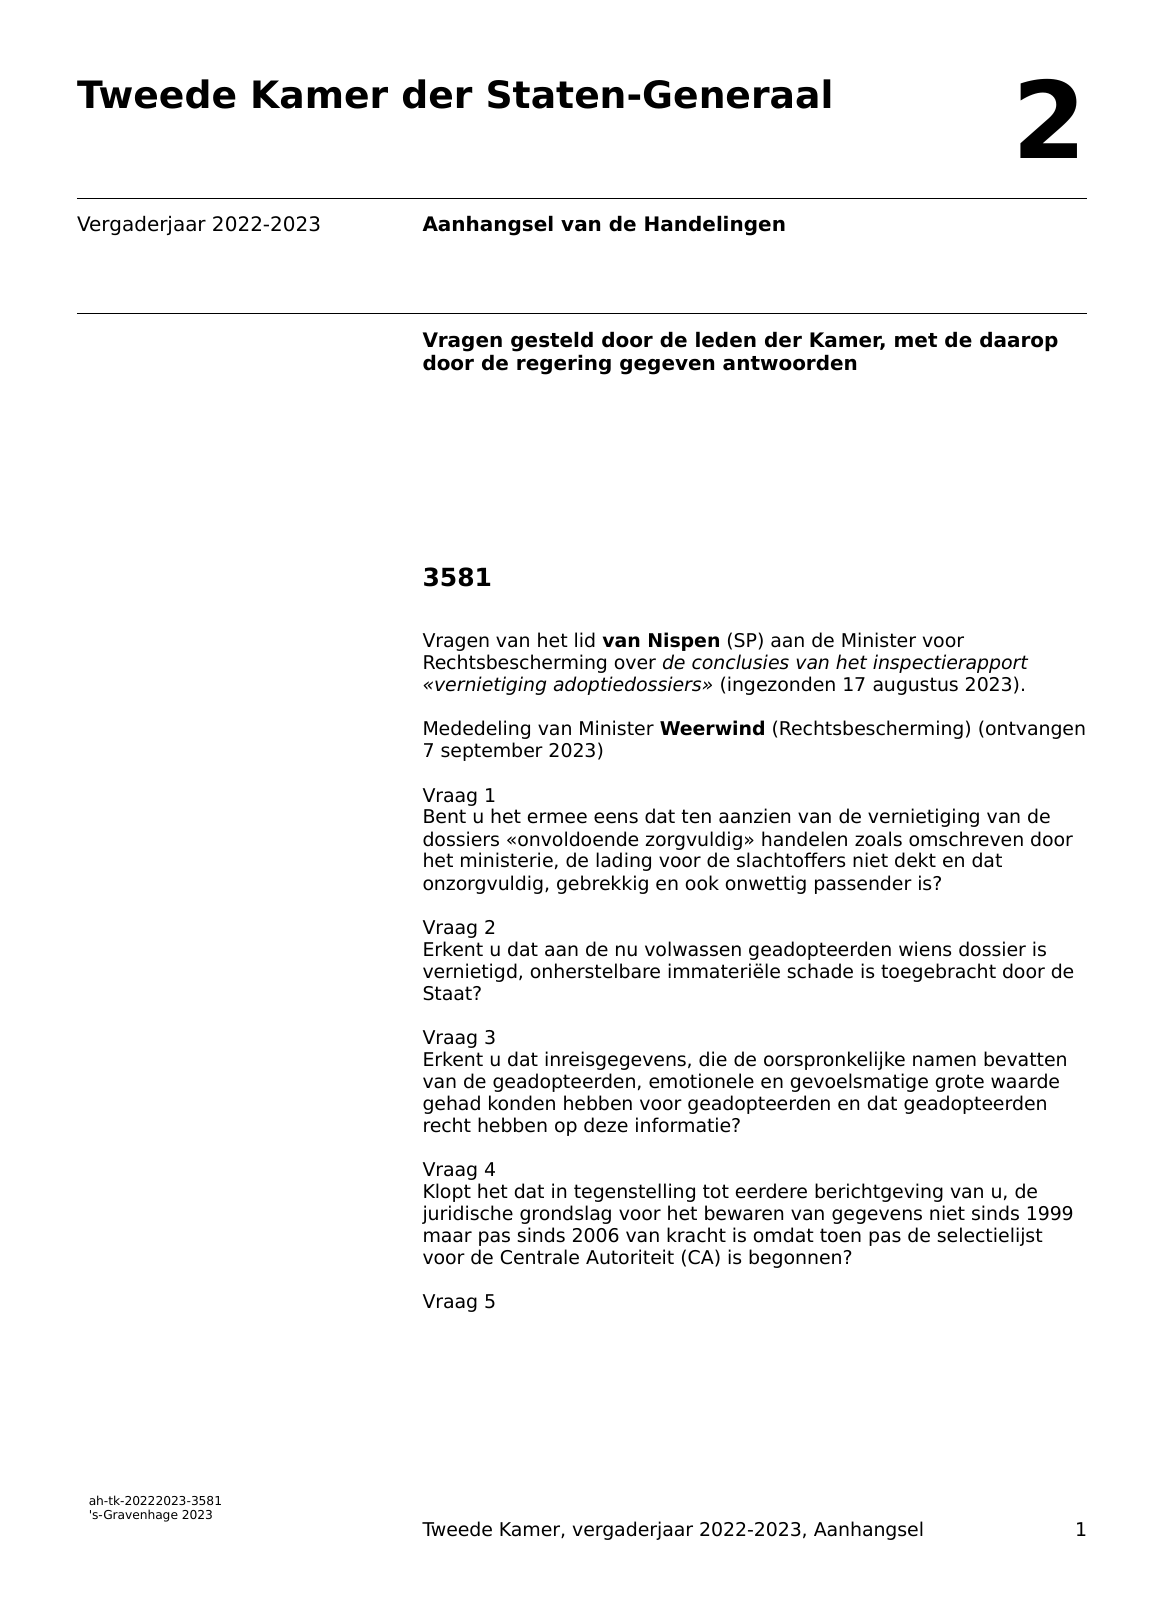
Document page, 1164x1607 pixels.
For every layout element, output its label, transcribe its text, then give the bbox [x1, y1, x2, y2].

table_cell Aanhangsel van de Handelingen [422, 199, 1087, 313]
text 's-Gravenhage 2023 [88, 1508, 323, 1522]
text Vraag 5 [422, 1291, 1087, 1313]
table_header 2 [886, 59, 1087, 198]
text Bent u het ermee eens dat ten aanzien van de vernietiging van de dossiers «onvoldoende zorgvuldig» handelen zoals omschreven door het ministerie, de lading voor de slachtoffers niet dekt en dat onzorgvuldig, gebrekkig en ook onwettig passender is? [422, 806, 1087, 894]
text Mededeling van Minister Weerwind (Rechtsbescherming) (ontvangen 7 september 2023) [422, 718, 1087, 762]
text Vragen van het lid van Nispen (SP) aan de Minister voor Rechtsbescherming over de conclusies van het inspectierapport «vernietiging adoptiedossiers» (ingezonden 17 augustus 2023). [422, 630, 1087, 696]
text ah-tk-20222023-3581 [88, 1494, 323, 1508]
text Vraag 2 [422, 917, 1087, 938]
table_cell [77, 314, 422, 375]
table_cell Vergaderjaar 2022-2023 [77, 199, 422, 313]
table_cell Vragen gesteld door de leden der Kamer, met de daarop door de regering gegeven antwoorden [422, 314, 1087, 375]
text Vraag 4 [422, 1159, 1087, 1181]
text 3581 [422, 563, 1087, 592]
text Klopt het dat in tegenstelling tot eerdere berichtgeving van u, de juridische grondslag voor het bewaren van gegevens niet sinds 1999 maar pas sinds 2006 van kracht is omdat toen pas de selectielijst voor de Centrale Autoriteit (CA) is begonnen? [422, 1181, 1087, 1269]
text Erkent u dat aan de nu volwassen geadopteerden wiens dossier is vernietigd, onherstelbare immateriële schade is toegebracht door de Staat? [422, 938, 1087, 1004]
text Erkent u dat inreisgegevens, die de oorspronkelijke namen bevatten van de geadopteerden, emotionele en gevoelsmatige grote waarde gehad konden hebben voor geadopteerden en dat geadopteerden recht hebben op deze informatie? [422, 1049, 1087, 1137]
table_header Tweede Kamer der Staten-Generaal [77, 59, 886, 198]
text Vraag 3 [422, 1027, 1087, 1049]
text Vraag 1 [422, 784, 1087, 806]
